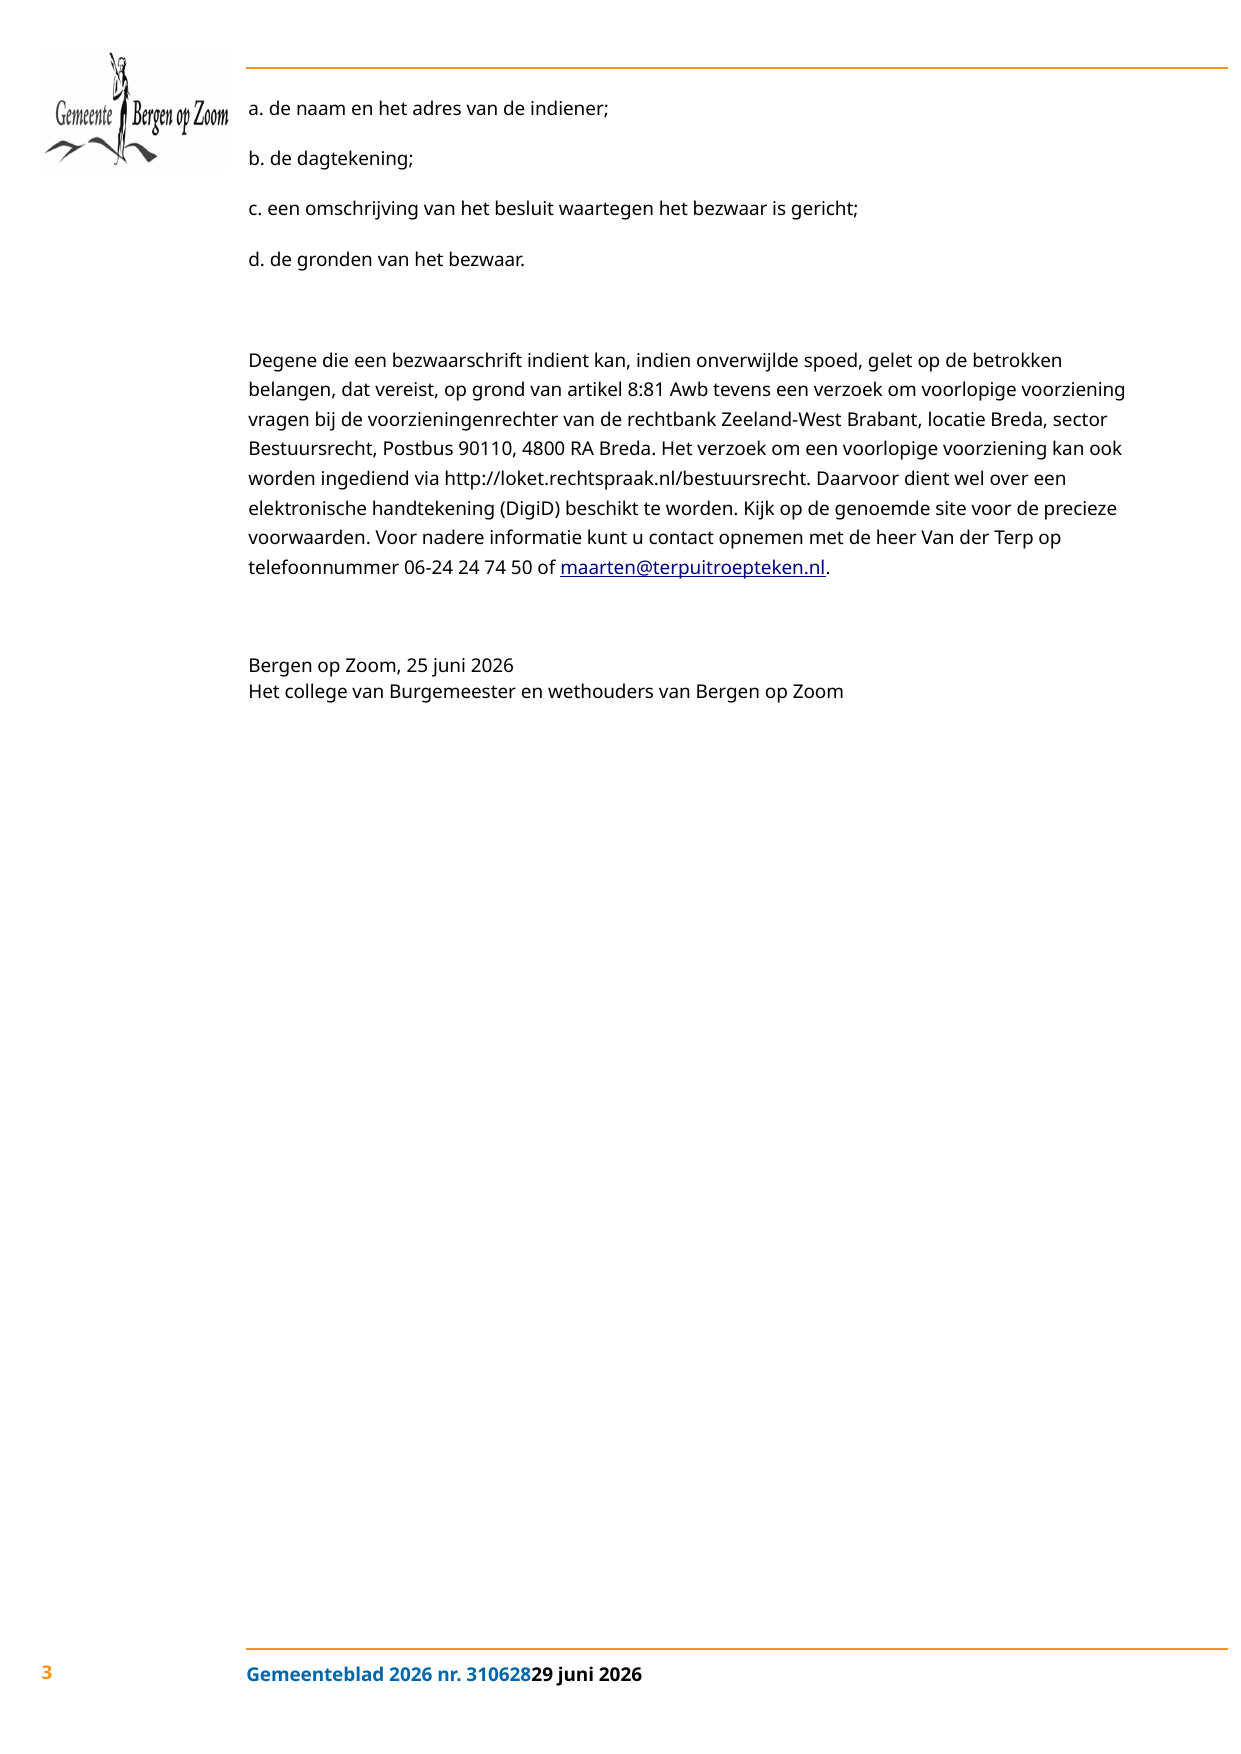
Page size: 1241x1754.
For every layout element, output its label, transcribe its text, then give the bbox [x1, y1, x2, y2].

text a. de naam en het adres van de indiener; [248, 95, 1152, 121]
text d. de gronden van het bezwaar. [248, 246, 1152, 272]
picture [41, 47, 231, 172]
text Bergen op Zoom, 25 juni 2026 [248, 652, 1152, 678]
text Degene die een bezwaarschrift indient kan, indien onverwijlde spoed, gelet op de betrokken belangen, dat vereist, op grond van artikel 8:81 Awb tevens een verzoek om voorlopige voorziening vragen bij de voorzieningenrechter van de rechtbank Zeeland-West Brabant, locatie Breda, sector Bestuursrecht, Postbus 90110, 4800 RA Breda. Het verzoek om een voorlopige voorziening kan ook worden ingediend via http://loket.rechtspraak.nl/bestuursrecht. Daarvoor dient wel over een elektronische handtekening (DigiD) beschikt te worden. Kijk op de genoemde site voor de precieze voorwaarden. Voor nadere informatie kunt u contact opnemen met de heer Van der Terp op telefoonnummer 06-24 24 74 50 of maarten@terpuitroepteken.nl. [248, 347, 1152, 580]
text Het college van Burgemeester en wethouders van Bergen op Zoom [248, 678, 1152, 704]
text c. een omschrijving van het besluit waartegen het bezwaar is gericht; [248, 196, 1152, 221]
text b. de dagtekening; [248, 145, 1152, 171]
